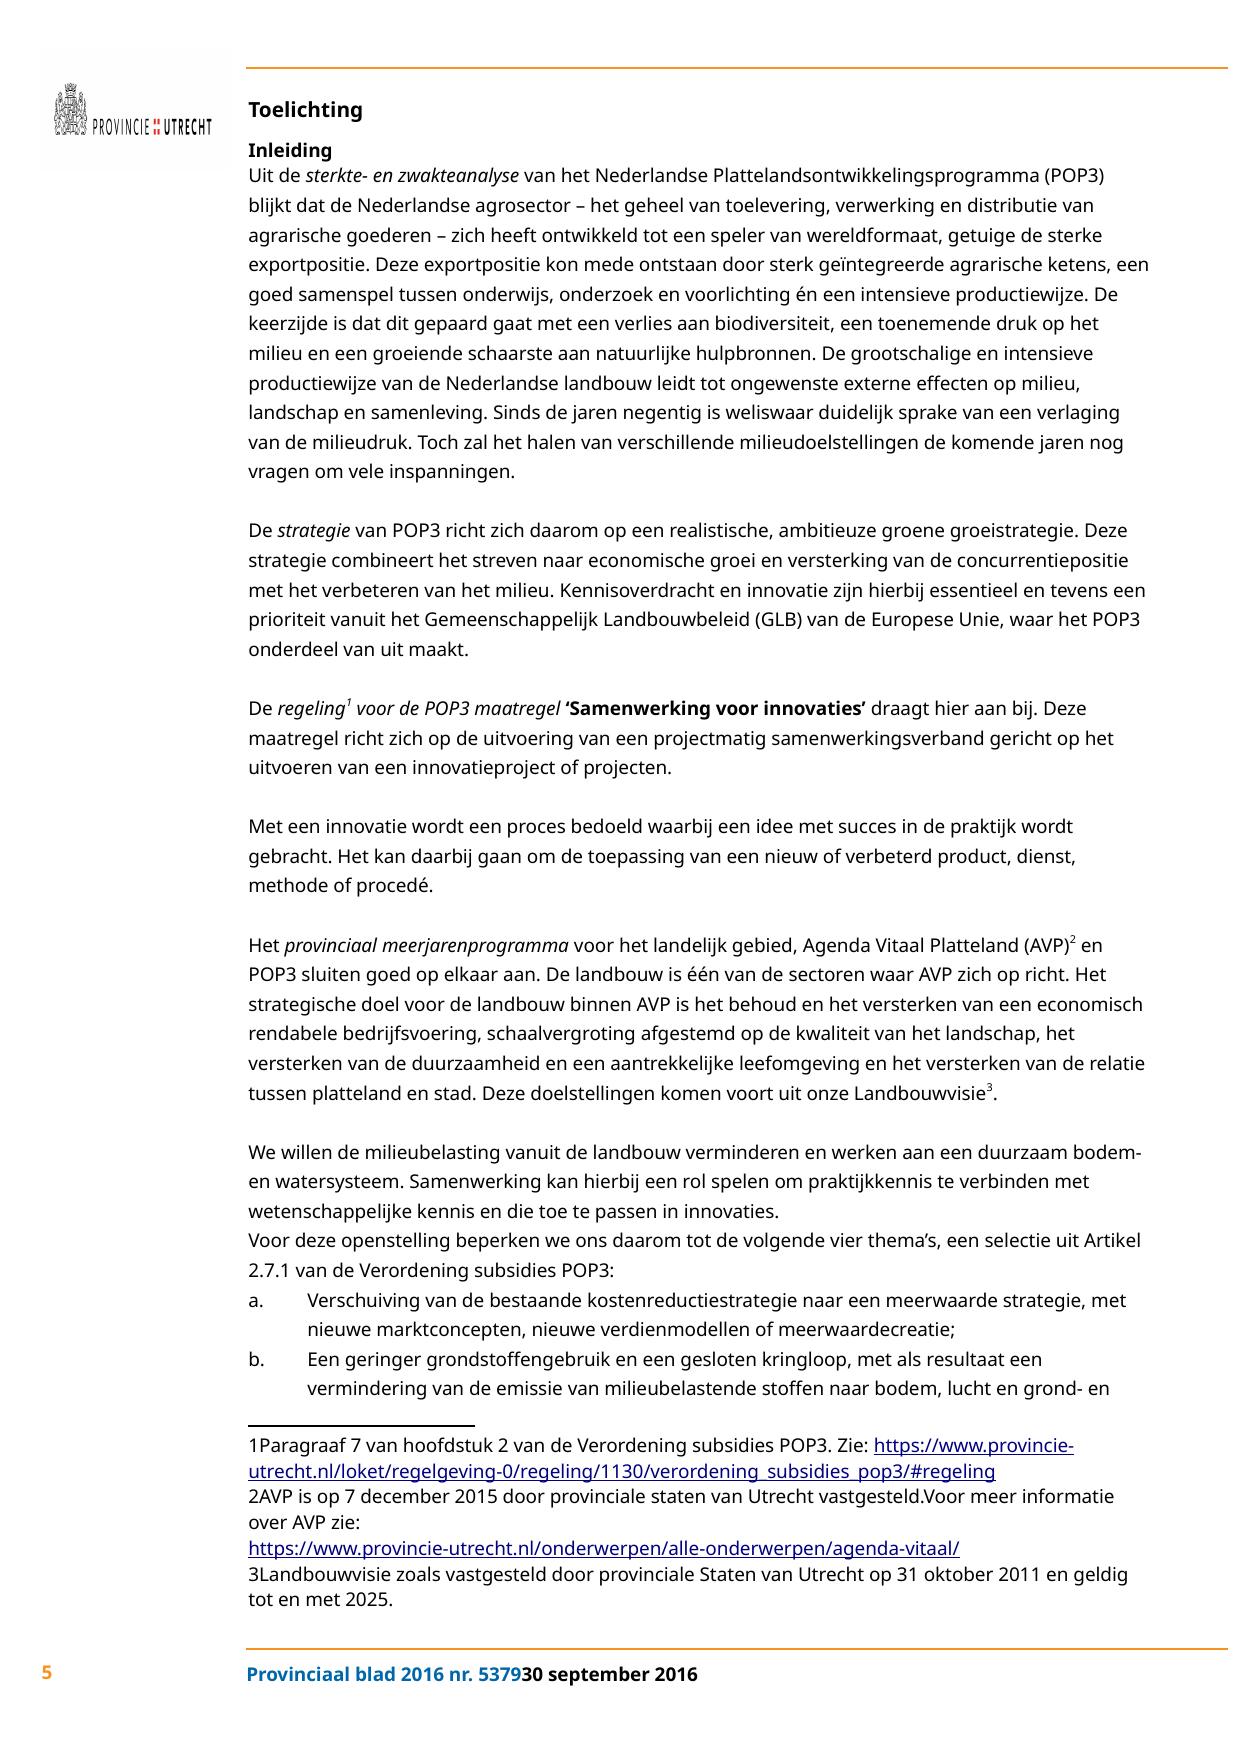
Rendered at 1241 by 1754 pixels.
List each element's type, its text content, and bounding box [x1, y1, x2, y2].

text AVP is op 7 december 2015 door provinciale staten van Utrecht vastgesteld.Voor meer informatie over AVP zie: [248, 1483, 1152, 1535]
text https://www.provincie-utrecht.nl/onderwerpen/alle-onderwerpen/agenda-vitaal/ [248, 1535, 1152, 1561]
text Met een innovatie wordt een proces bedoeld waarbij een idee met succes in de praktijk wordt gebracht. Het kan daarbij gaan om de toepassing van een nieuw of verbeterd product, dienst, methode of procedé. [248, 813, 1152, 898]
text Uit de sterkte- en zwakteanalyse van het Nederlandse Plattelandsontwikkelingsprogramma (POP3) blijkt dat de Nederlandse agrosector – het geheel van toelevering, verwerking en distributie van agrarische goederen – zich heeft ontwikkeld tot een speler van wereldformaat, getuige de sterke exportpositie. Deze exportpositie kon mede ontstaan door sterk geïntegreerde agrarische ketens, een goed samenspel tussen onderwijs, onderzoek en voorlichting én een intensieve productiewijze. De keerzijde is dat dit gepaard gaat met een verlies aan biodiversiteit, een toenemende druk op het milieu en een groeiende schaarste aan natuurlijke hulpbronnen. De grootschalige en intensieve productiewijze van de Nederlandse landbouw leidt tot ongewenste externe effecten op milieu, landschap en samenleving. Sinds de jaren negentig is weliswaar duidelijk sprake van een verlaging van de milieudruk. Toch zal het halen van verschillende milieudoelstellingen de komende jaren nog vragen om vele inspanningen. [248, 163, 1152, 484]
list Verschuiving van de bestaande kostenreductiestrategie naar een meerwaarde strategie, met nieuwe marktconcepten, nieuwe verdienmodellen of meerwaardecreatie; [248, 1287, 1152, 1342]
text Toelichting [248, 95, 1152, 123]
text Voor deze openstelling beperken we ons daarom tot de volgende vier thema’s, een selectie uit Artikel 2.7.1 van de Verordening subsidies POP3: [248, 1228, 1152, 1283]
text Het provinciaal meerjarenprogramma voor het landelijk gebied, Agenda Vitaal Platteland (AVP) en POP3 sluiten goed op elkaar aan. De landbouw is één van de sectoren waar AVP zich op richt. Het strategische doel voor de landbouw binnen AVP is het behoud en het versterken van een economisch rendabele bedrijfsvoering, schaalvergroting afgestemd op de kwaliteit van het landschap, het versterken van de duurzaamheid en een aantrekkelijke leefomgeving en het versterken van de relatie tussen platteland en stad. Deze doelstellingen komen voort uit onze Landbouwvisie. [248, 932, 1152, 1105]
text We willen de milieubelasting vanuit de landbouw verminderen en werken aan een duurzaam bodem- en watersysteem. Samenwerking kan hierbij een rol spelen om praktijkkennis te verbinden met wetenschappelijke kennis en die toe te passen in innovaties. [248, 1139, 1152, 1224]
text Paragraaf 7 van hoofdstuk 2 van de Verordening subsidies POP3. Zie: https://www.provincie-utrecht.nl/loket/regelgeving-0/regeling/1130/verordening_subsidies_pop3/#regeling [248, 1432, 1152, 1483]
text De strategie van POP3 richt zich daarom op een realistische, ambitieuze groene groeistrategie. Deze strategie combineert het streven naar economische groei en versterking van de concurrentiepositie met het verbeteren van het milieu. Kennisoverdracht en innovatie zijn hierbij essentieel en tevens een prioriteit vanuit het Gemeenschappelijk Landbouwbeleid (GLB) van de Europese Unie, waar het POP3 onderdeel van uit maakt. [248, 518, 1152, 662]
picture [41, 47, 231, 172]
text Inleiding [248, 137, 1152, 163]
text Landbouwvisie zoals vastgesteld door provinciale Staten van Utrecht op 31 oktober 2011 en geldig tot en met 2025. [248, 1561, 1152, 1612]
list Een geringer grondstoffengebruik en een gesloten kringloop, met als resultaat een vermindering van de emissie van milieubelastende stoffen naar bodem, lucht en grond- en [248, 1346, 1152, 1401]
text De regeling voor de POP3 maatregel ‘Samenwerking voor innovaties’ draagt hier aan bij. Deze maatregel richt zich op de uitvoering van een projectmatig samenwerkingsverband gericht op het uitvoeren van een innovatieproject of projecten. [248, 695, 1152, 780]
